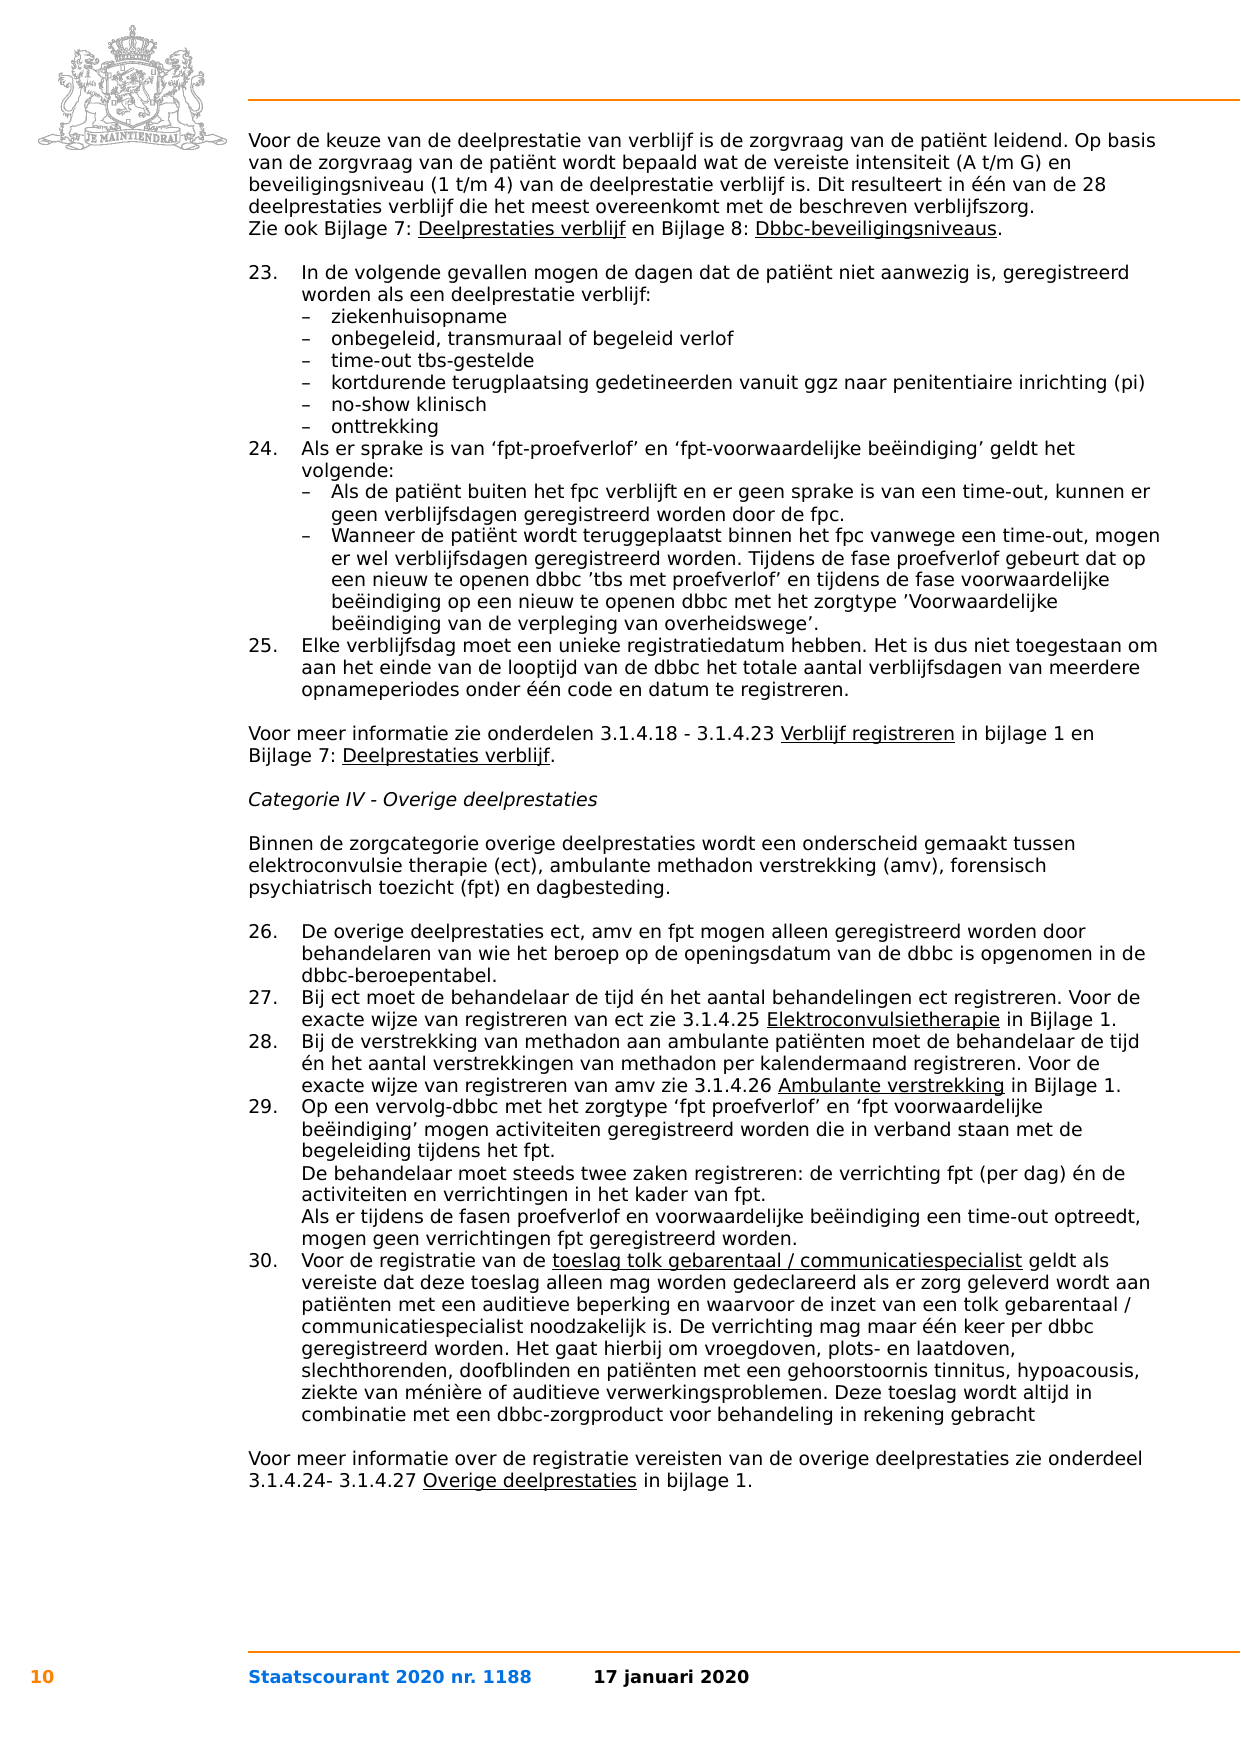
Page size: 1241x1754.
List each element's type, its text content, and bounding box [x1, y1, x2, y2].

text – kortdurende terugplaatsing gedetineerden vanuit ggz naar penitentiaire inrichting (pi) [301, 372, 1163, 393]
text 25. Elke verblijfsdag moet een unieke registratiedatum hebben. Het is dus niet toegestaan om aan het einde van de looptijd van de dbbc het totale aantal verblijfsdagen van meerdere opnameperiodes onder één code en datum te registreren. [248, 635, 1163, 701]
subtitle Categorie IV - Overige deelprestaties [248, 789, 1163, 811]
text 29. Op een vervolg-dbbc met het zorgtype ‘fpt proefverlof’ en ‘fpt voorwaardelijke beëindiging’ mogen activiteiten geregistreerd worden die in verband staan met de begeleiding tijdens het fpt. [248, 1096, 1163, 1162]
text – onttrekking [301, 416, 1163, 437]
text 28. Bij de verstrekking van methadon aan ambulante patiënten moet de behandelaar de tijd én het aantal verstrekkingen van methadon per kalendermaand registreren. Voor de exacte wijze van registreren van amv zie 3.1.4.26 Ambulante verstrekking in Bijlage 1. [248, 1031, 1163, 1096]
text – Als de patiënt buiten het fpc verblijft en er geen sprake is van een time-out, kunnen er geen verblijfsdagen geregistreerd worden door de fpc. [301, 481, 1163, 525]
text 24. Als er sprake is van ‘fpt-proefverlof’ en ‘fpt-voorwaardelijke beëindiging’ geldt het volgende: [248, 437, 1163, 481]
text – Wanneer de patiënt wordt teruggeplaatst binnen het fpc vanwege een time-out, mogen er wel verblijfsdagen geregistreerd worden. Tijdens de fase proefverlof gebeurt dat op een nieuw te openen dbbc ’tbs met proefverlof’ en tijdens de fase voorwaardelijke beëindiging op een nieuw te openen dbbc met het zorgtype ’Voorwaardelijke beëindiging van de verpleging van overheidswege’. [301, 525, 1163, 635]
text Voor meer informatie over de registratie vereisten van de overige deelprestaties zie onderdeel 3.1.4.24- 3.1.4.27 Overige deelprestaties in bijlage 1. [248, 1448, 1163, 1492]
text 27. Bij ect moet de behandelaar de tijd én het aantal behandelingen ect registreren. Voor de exacte wijze van registreren van ect zie 3.1.4.25 Elektroconvulsietherapie in Bijlage 1. [248, 987, 1163, 1031]
text – no-show klinisch [301, 393, 1163, 416]
text – ziekenhuisopname [301, 306, 1163, 328]
text Voor meer informatie zie onderdelen 3.1.4.18 - 3.1.4.23 Verblijf registreren in bijlage 1 en Bijlage 7: Deelprestaties verblijf. [248, 723, 1163, 767]
text Zie ook Bijlage 7: Deelprestaties verblijf en Bijlage 8: Dbbc-beveiligingsniveaus. [248, 218, 1163, 240]
text Binnen de zorgcategorie overige deelprestaties wordt een onderscheid gemaakt tussen elektroconvulsie therapie (ect), ambulante methadon verstrekking (amv), forensisch psychiatrisch toezicht (fpt) en dagbesteding. [248, 833, 1163, 899]
text – time-out tbs-gestelde [301, 349, 1163, 372]
text Voor de keuze van de deelprestatie van verblijf is de zorgvraag van de patiënt leidend. Op basis van de zorgvraag van de patiënt wordt bepaald wat de vereiste intensiteit (A t/m G) en beveiligingsniveau (1 t/m 4) van de deelprestatie verblijf is. Dit resulteert in één van de 28 deelprestaties verblijf die het meest overeenkomt met de beschreven verblijfszorg. [248, 130, 1163, 218]
text 23. In de volgende gevallen mogen de dagen dat de patiënt niet aanwezig is, geregistreerd worden als een deelprestatie verblijf: [248, 262, 1163, 306]
text 30. Voor de registratie van de toeslag tolk gebarentaal / communicatiespecialist geldt als vereiste dat deze toeslag alleen mag worden gedeclareerd als er zorg geleverd wordt aan patiënten met een auditieve beperking en waarvoor de inzet van een tolk gebarentaal / communicatiespecialist noodzakelijk is. De verrichting mag maar één keer per dbbc geregistreerd worden. Het gaat hierbij om vroegdoven, plots- en laatdoven, slechthorenden, doofblinden en patiënten met een gehoorstoornis tinnitus, hypoacousis, ziekte van ménière of auditieve verwerkingsproblemen. Deze toeslag wordt altijd in combinatie met een dbbc-zorgproduct voor behandeling in rekening gebracht [248, 1250, 1163, 1426]
text Als er tijdens de fasen proefverlof en voorwaardelijke beëindiging een time-out optreedt, mogen geen verrichtingen fpt geregistreerd worden. [301, 1206, 1163, 1250]
picture [38, 25, 227, 150]
text 26. De overige deelprestaties ect, amv en fpt mogen alleen geregistreerd worden door behandelaren van wie het beroep op de openingsdatum van de dbbc is opgenomen in de dbbc-beroepentabel. [248, 921, 1163, 987]
text – onbegeleid, transmuraal of begeleid verlof [301, 328, 1163, 349]
text De behandelaar moet steeds twee zaken registreren: de verrichting fpt (per dag) én de activiteiten en verrichtingen in het kader van fpt. [301, 1162, 1163, 1206]
